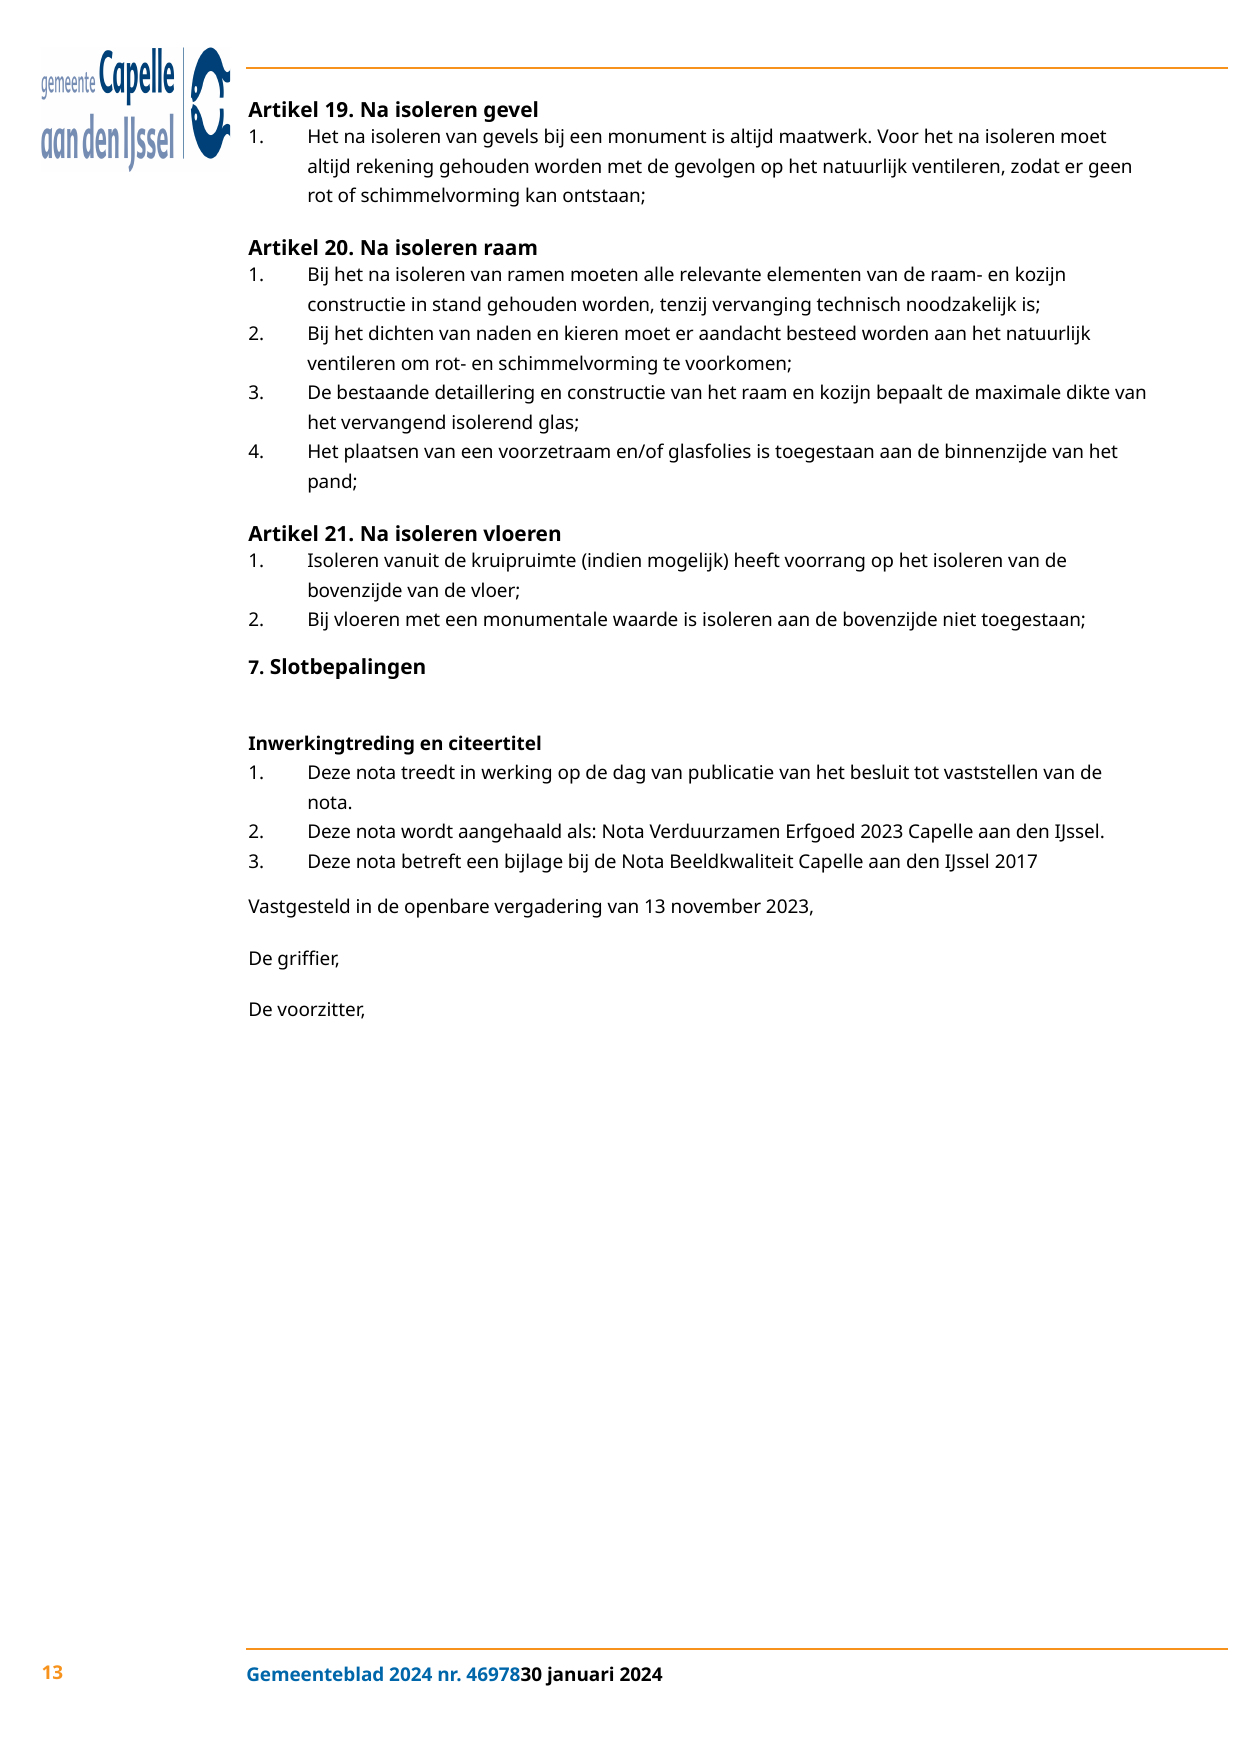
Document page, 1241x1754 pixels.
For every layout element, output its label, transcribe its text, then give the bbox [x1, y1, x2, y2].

list Bij het dichten van naden en kieren moet er aandacht besteed worden aan het natuurlijk ventileren om rot- en schimmelvorming te voorkomen; [248, 320, 1152, 376]
picture [41, 47, 231, 172]
list Het na isoleren van gevels bij een monument is altijd maatwerk. Voor het na isoleren moet altijd rekening gehouden worden met de gevolgen op het natuurlijk ventileren, zodat er geen rot of schimmelvorming kan ontstaan; [248, 123, 1152, 208]
list Deze nota betreft een bijlage bij de Nota Beeldkwaliteit Capelle aan den IJssel 2017 [248, 848, 1152, 874]
text Artikel 20. Na isoleren raam [248, 233, 1152, 261]
list Deze nota wordt aangehaald als: Nota Verduurzamen Erfgoed 2023 Capelle aan den IJssel. [248, 818, 1152, 844]
list Isoleren vanuit de kruipruimte (indien mogelijk) heeft voorrang op het isoleren van de bovenzijde van de vloer; [248, 547, 1152, 602]
text De voorzitter, [248, 997, 1152, 1022]
text Artikel 19. Na isoleren gevel [248, 95, 1152, 123]
list Het plaatsen van een voorzetraam en/of glasfolies is toegestaan aan de binnenzijde van het pand; [248, 439, 1152, 494]
list De bestaande detaillering en constructie van het raam en kozijn bepaalt de maximale dikte van het vervangend isolerend glas; [248, 379, 1152, 435]
text Vastgesteld in de openbare vergadering van 13 november 2023, [248, 894, 1152, 919]
text 7. Slotbepalingen [248, 652, 1152, 680]
list Bij vloeren met een monumentale waarde is isoleren aan de bovenzijde niet toegestaan; [248, 606, 1152, 632]
text De griffier, [248, 945, 1152, 971]
text Inwerkingtreding en citeertitel [248, 730, 1152, 755]
list Deze nota treedt in werking op de dag van publicatie van het besluit tot vaststellen van de nota. [248, 759, 1152, 814]
text Artikel 21. Na isoleren vloeren [248, 519, 1152, 547]
list Bij het na isoleren van ramen moeten alle relevante elementen van de raam- en kozijn constructie in stand gehouden worden, tenzij vervanging technisch noodzakelijk is; [248, 261, 1152, 317]
